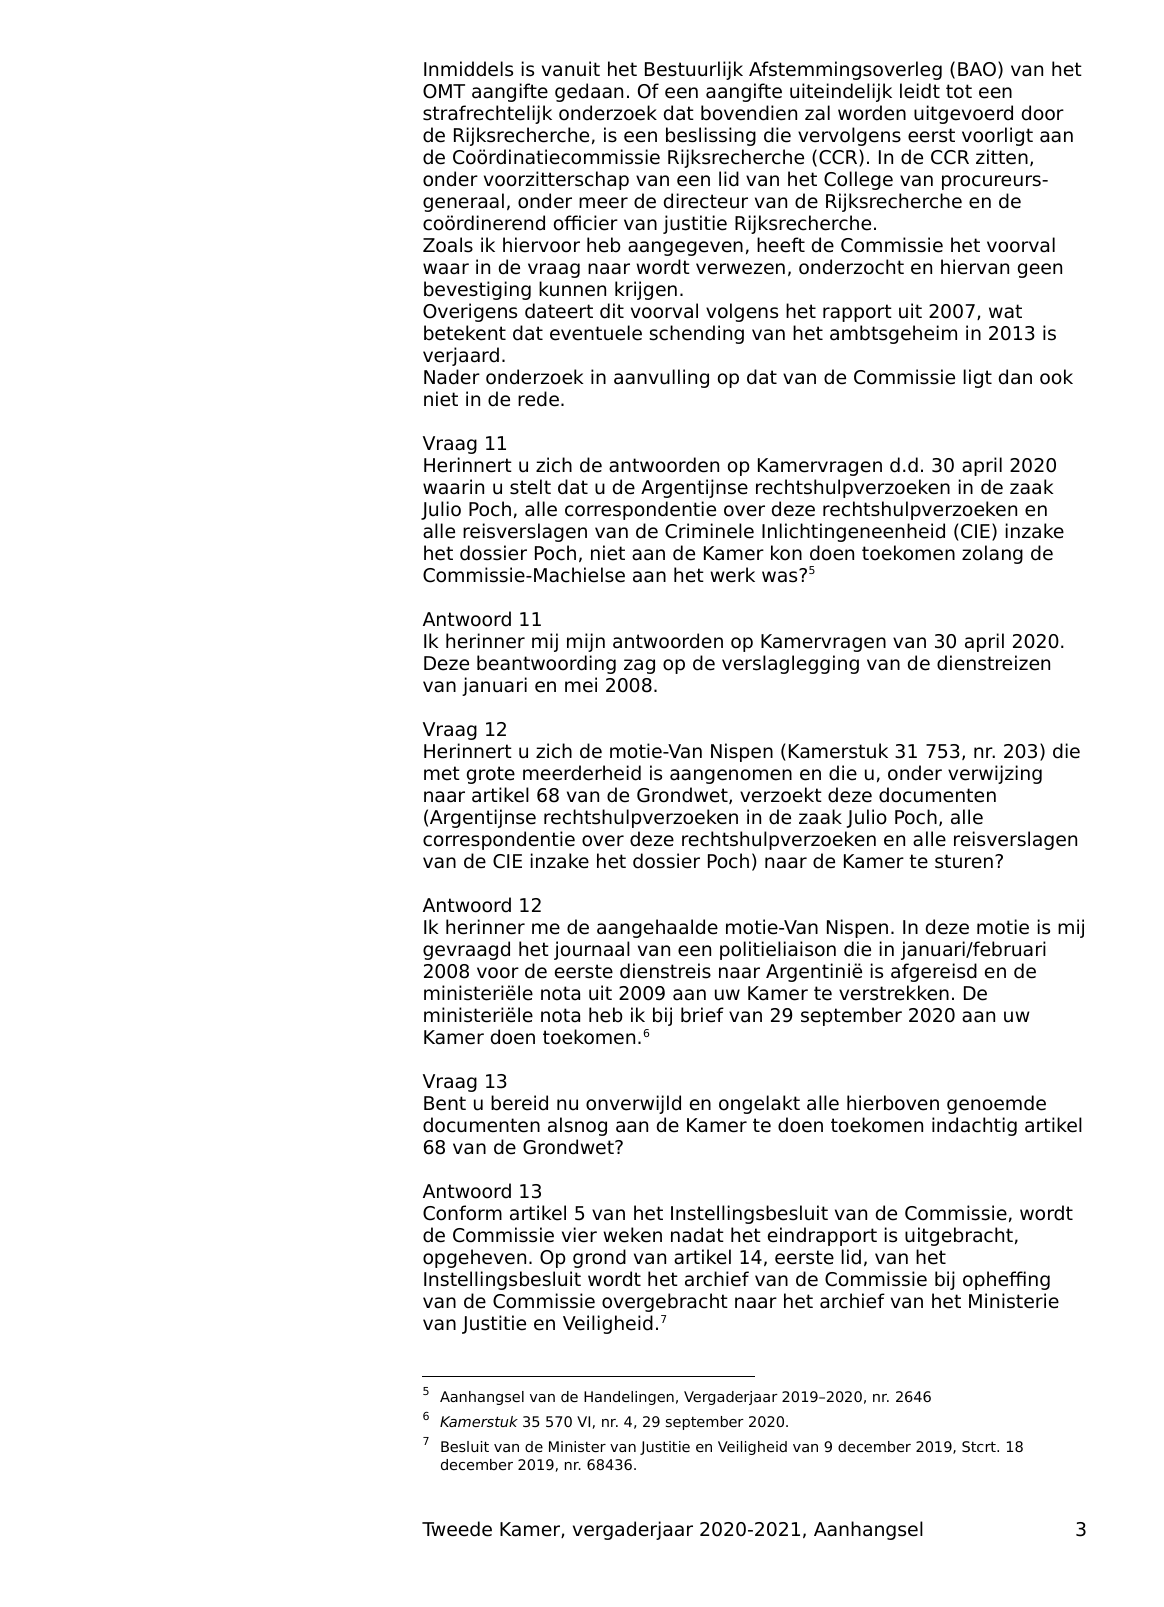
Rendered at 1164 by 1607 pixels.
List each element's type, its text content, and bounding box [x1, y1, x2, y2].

text Antwoord 12 [422, 895, 1087, 917]
text Vraag 11 [422, 433, 1087, 455]
text Kamerstuk 35 570 VI, nr. 4, 29 september 2020. [422, 1410, 1087, 1432]
text Zoals ik hiervoor heb aangegeven, heeft de Commissie het voorval waar in de vraag naar wordt verwezen, onderzocht en hiervan geen bevestiging kunnen krijgen. [422, 235, 1087, 301]
text Overigens dateert dit voorval volgens het rapport uit 2007, wat betekent dat eventuele schending van het ambtsgeheim in 2013 is verjaard. [422, 301, 1087, 367]
text Herinnert u zich de motie-Van Nispen (Kamerstuk 31 753, nr. 203) die met grote meerderheid is aangenomen en die u, onder verwijzing naar artikel 68 van de Grondwet, verzoekt deze documenten (Argentijnse rechtshulpverzoeken in de zaak Julio Poch, alle correspondentie over deze rechtshulpverzoeken en alle reisverslagen van de CIE inzake het dossier Poch) naar de Kamer te sturen? [422, 741, 1087, 873]
text Conform artikel 5 van het Instellingsbesluit van de Commissie, wordt de Commissie vier weken nadat het eindrapport is uitgebracht, opgeheven. Op grond van artikel 14, eerste lid, van het Instellingsbesluit wordt het archief van de Commissie bij opheffing van de Commissie overgebracht naar het archief van het Ministerie van Justitie en Veiligheid. [422, 1203, 1087, 1335]
text Antwoord 13 [422, 1181, 1087, 1203]
text Vraag 13 [422, 1071, 1087, 1093]
text Bent u bereid nu onverwijld en ongelakt alle hierboven genoemde documenten alsnog aan de Kamer te doen toekomen indachtig artikel 68 van de Grondwet? [422, 1093, 1087, 1159]
text Herinnert u zich de antwoorden op Kamervragen d.d. 30 april 2020 waarin u stelt dat u de Argentijnse rechtshulpverzoeken in de zaak Julio Poch, alle correspondentie over deze rechtshulpverzoeken en alle reisverslagen van de Criminele Inlichtingeneenheid (CIE) inzake het dossier Poch, niet aan de Kamer kon doen toekomen zolang de Commissie-Machielse aan het werk was? [422, 455, 1087, 587]
text Antwoord 11 [422, 609, 1087, 631]
text Ik herinner me de aangehaalde motie-Van Nispen. In deze motie is mij gevraagd het journaal van een politieliaison die in januari/februari 2008 voor de eerste dienstreis naar Argentinië is afgereisd en de ministeriële nota uit 2009 aan uw Kamer te verstrekken. De ministeriële nota heb ik bij brief van 29 september 2020 aan uw Kamer doen toekomen. [422, 917, 1087, 1049]
text Ik herinner mij mijn antwoorden op Kamervragen van 30 april 2020. Deze beantwoording zag op de verslaglegging van de dienstreizen van januari en mei 2008. [422, 631, 1087, 697]
text Nader onderzoek in aanvulling op dat van de Commissie ligt dan ook niet in de rede. [422, 367, 1087, 411]
text Besluit van de Minister van Justitie en Veiligheid van 9 december 2019, Stcrt. 18 december 2019, nr. 68436. [422, 1435, 1087, 1474]
text Vraag 12 [422, 719, 1087, 741]
text Inmiddels is vanuit het Bestuurlijk Afstemmingsoverleg (BAO) van het OMT aangifte gedaan. Of een aangifte uiteindelijk leidt tot een strafrechtelijk onderzoek dat bovendien zal worden uitgevoerd door de Rijksrecherche, is een beslissing die vervolgens eerst voorligt aan de Coördinatiecommissie Rijksrecherche (CCR). In de CCR zitten, onder voorzitterschap van een lid van het College van procureurs-generaal, onder meer de directeur van de Rijksrecherche en de coördinerend officier van justitie Rijksrecherche. [422, 59, 1087, 235]
text Aanhangsel van de Handelingen, Vergaderjaar 2019–2020, nr. 2646 [422, 1385, 1087, 1407]
